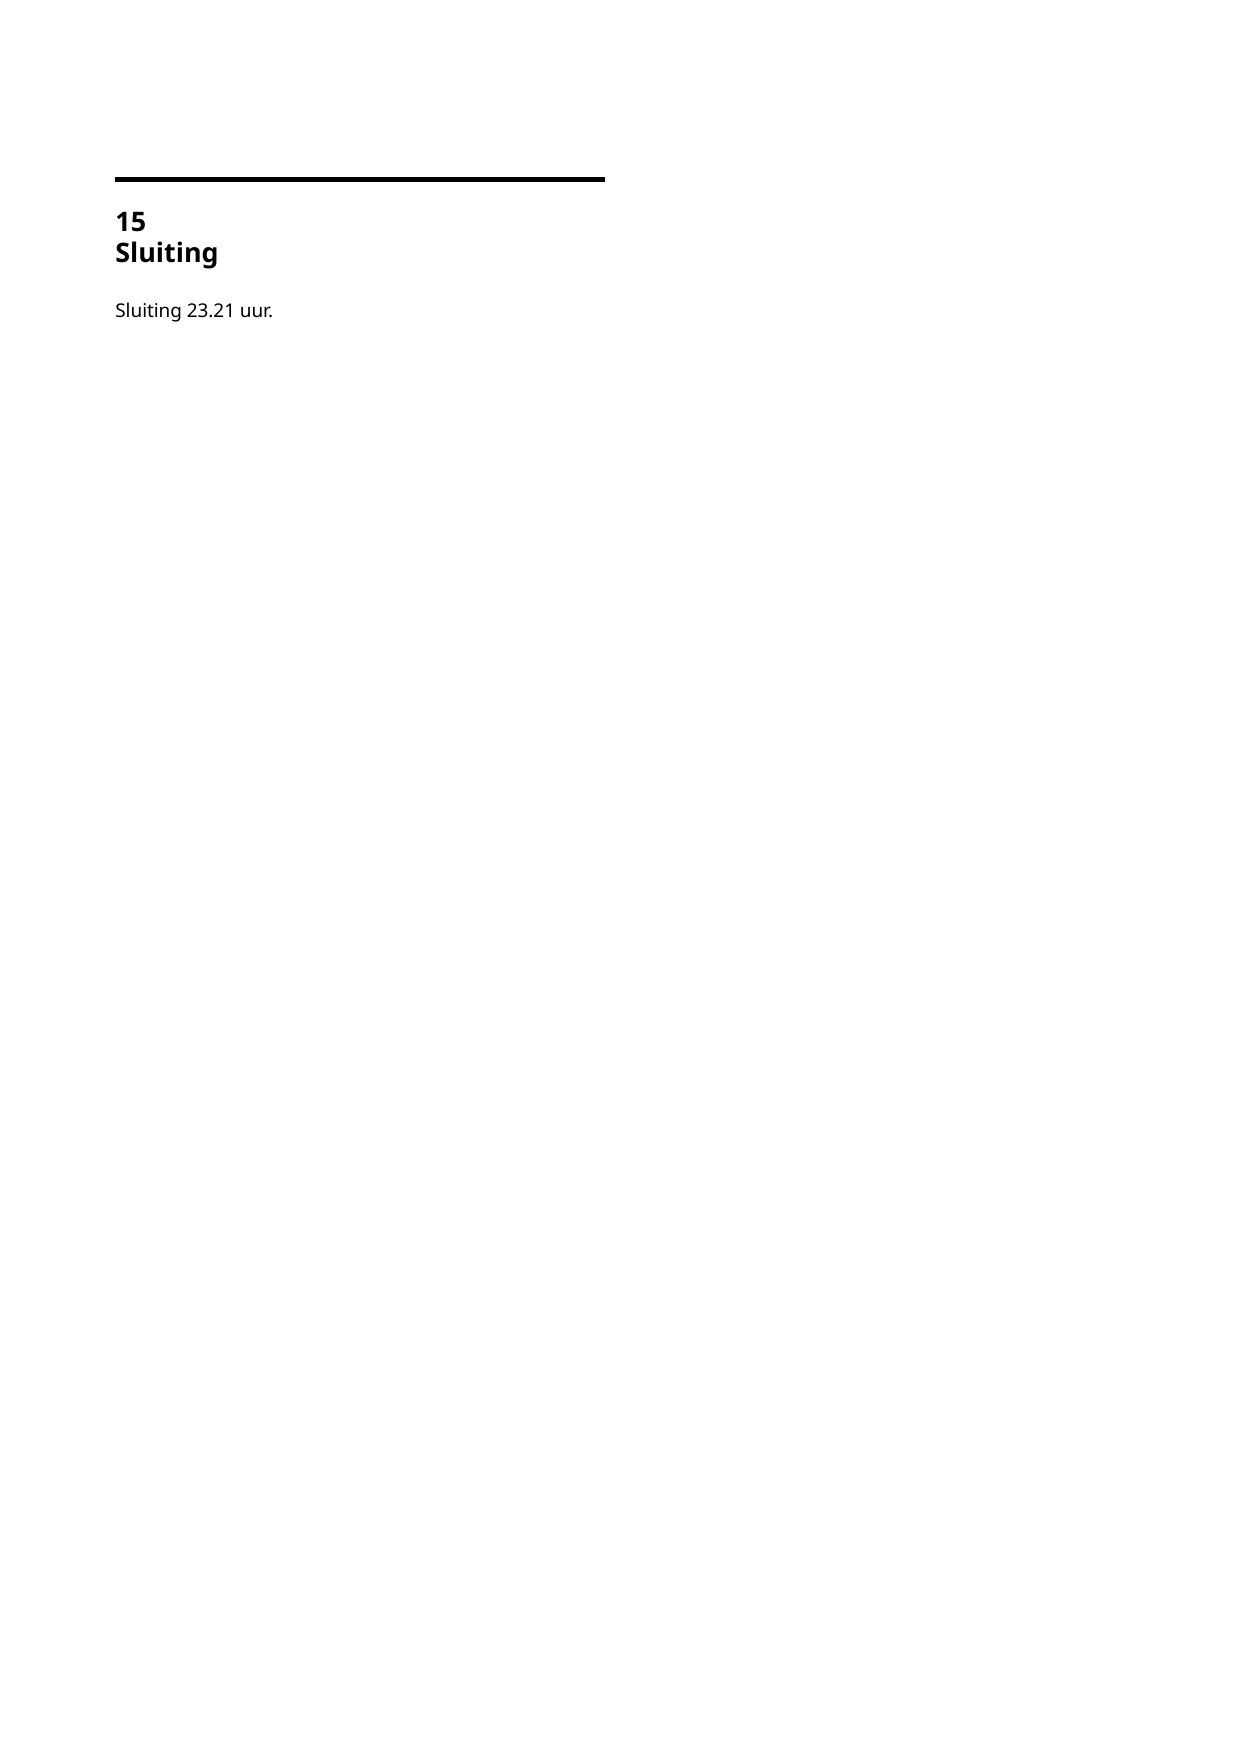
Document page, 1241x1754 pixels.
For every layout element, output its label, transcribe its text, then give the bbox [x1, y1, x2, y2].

text Sluiting [115, 239, 605, 283]
text Sluiting 23.21 uur. [115, 302, 605, 322]
text 15 [115, 203, 605, 239]
